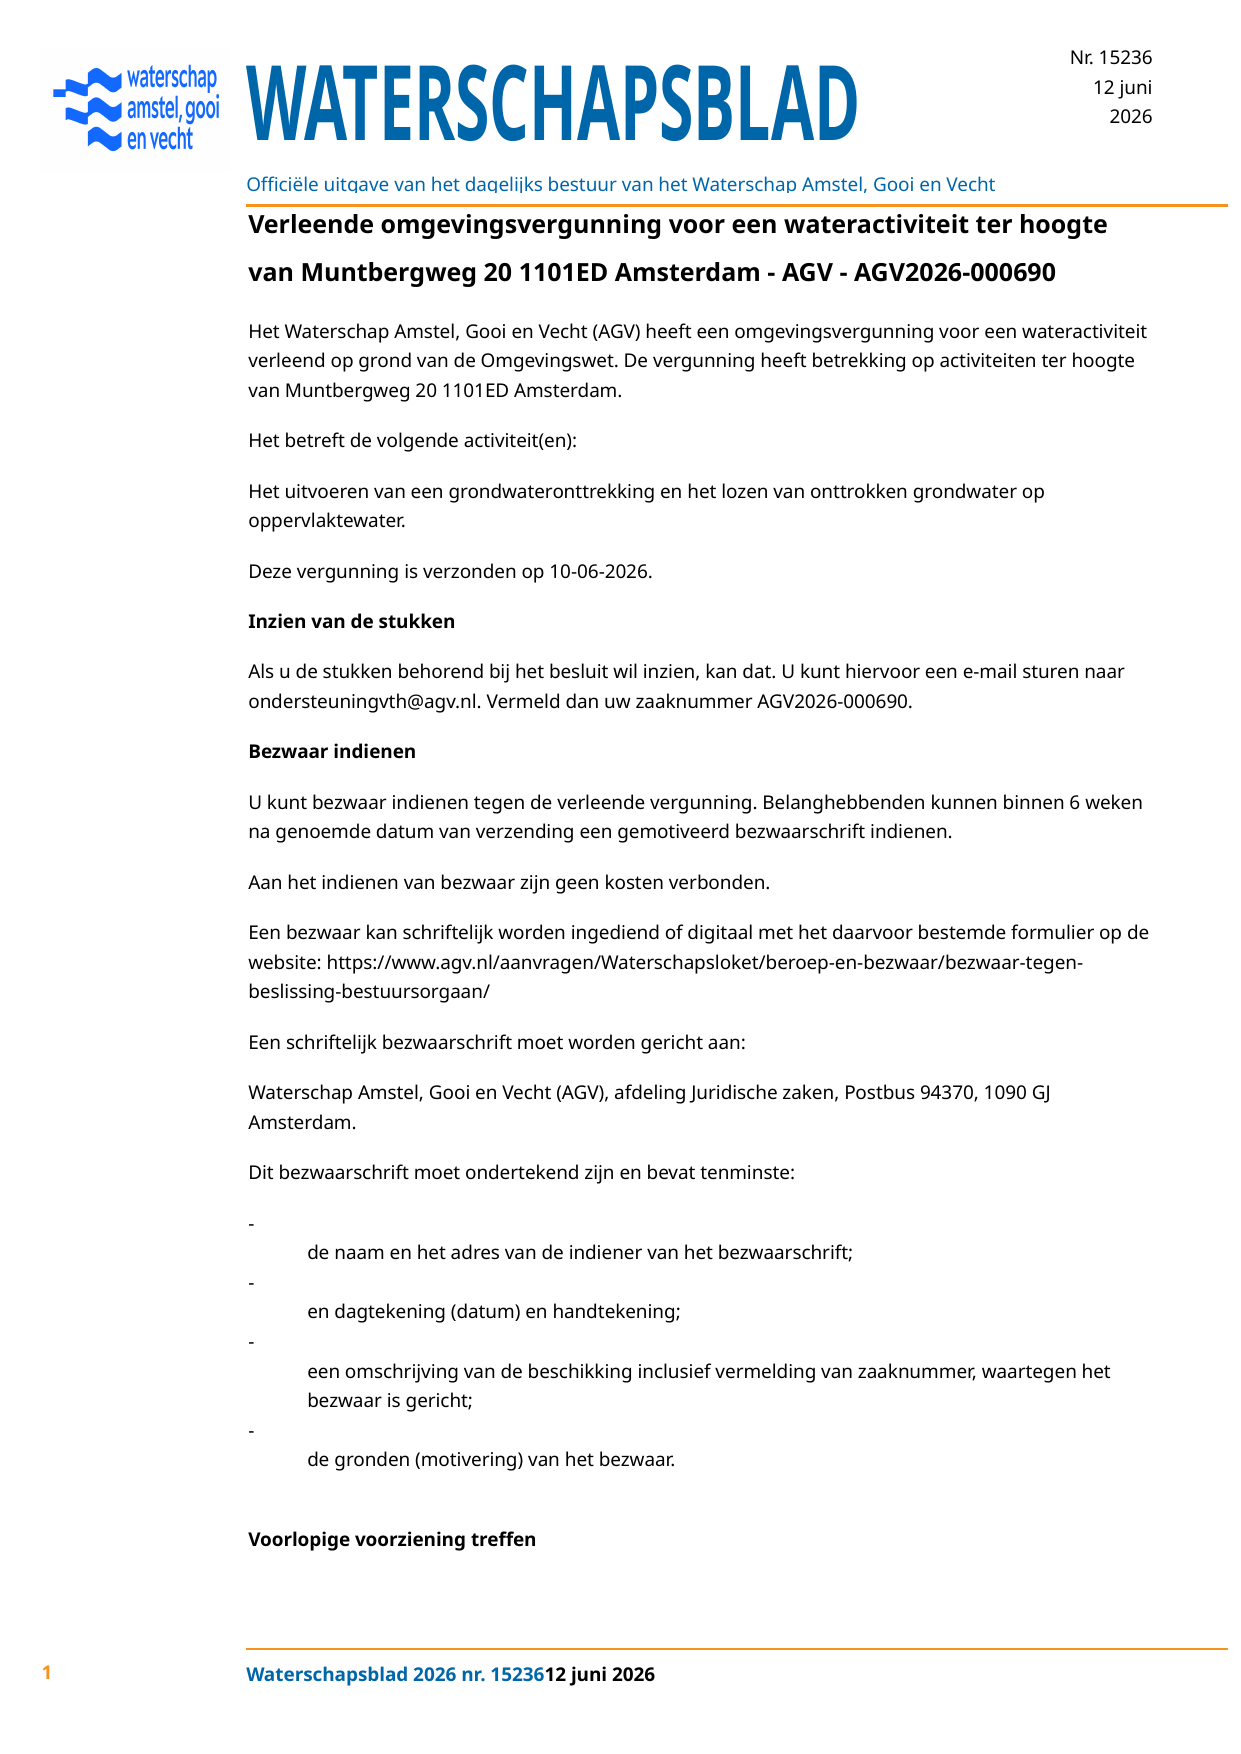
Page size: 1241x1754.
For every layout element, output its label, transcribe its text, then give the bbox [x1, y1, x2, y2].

text Inzien van de stukken [248, 608, 1152, 634]
text Aan het indienen van bezwaar zijn geen kosten verbonden. [248, 869, 1152, 895]
text Het Waterschap Amstel, Gooi en Vecht (AGV) heeft een omgevingsvergunning voor een wateractiviteit verleend op grond van de Omgevingswet. De vergunning heeft betrekking op activiteiten ter hoogte van Muntbergweg 20 1101ED Amsterdam. [248, 318, 1152, 403]
picture [41, 47, 231, 172]
text Dit bezwaarschrift moet ondertekend zijn en bevat tenminste: [248, 1159, 1152, 1185]
list de naam en het adres van de indiener van het bezwaarschrift; [248, 1239, 1152, 1265]
text Het betreft de volgende activiteit(en): [248, 427, 1152, 453]
text Een bezwaar kan schriftelijk worden ingediend of digitaal met het daarvoor bestemde formulier op de website: https://www.agv.nl/aanvragen/Waterschapsloket/beroep-en-bezwaar/bezwaar-tegen-beslissing-bestuursorgaan/ [248, 919, 1152, 1004]
text Het uitvoeren van een grondwateronttrekking en het lozen van onttrokken grondwater op oppervlaktewater. [248, 478, 1152, 533]
list en dagtekening (datum) en handtekening; [248, 1299, 1152, 1324]
text Bezwaar indienen [248, 739, 1152, 764]
text Waterschap Amstel, Gooi en Vecht (AGV), afdeling Juridische zaken, Postbus 94370, 1090 GJ Amsterdam. [248, 1079, 1152, 1135]
text Voorlopige voorziening treffen [248, 1527, 1152, 1552]
text Verleende omgevingsvergunning voor een wateractiviteit ter hoogte van Muntbergweg 20 1101ED Amsterdam - AGV - AGV2026-000690 [248, 207, 1152, 288]
list een omschrijving van de beschikking inclusief vermelding van zaaknummer, waartegen het bezwaar is gericht; [248, 1358, 1152, 1413]
text Een schriftelijk bezwaarschrift moet worden gericht aan: [248, 1029, 1152, 1055]
text Deze vergunning is verzonden op 10-06-2026. [248, 558, 1152, 584]
list de gronden (motivering) van het bezwaar. [248, 1447, 1152, 1472]
text U kunt bezwaar indienen tegen de verleende vergunning. Belanghebbenden kunnen binnen 6 weken na genoemde datum van verzending een gemotiveerd bezwaarschrift indienen. [248, 789, 1152, 844]
text Als u de stukken behorend bij het besluit wil inzien, kan dat. U kunt hiervoor een e-mail sturen naar ondersteuningvth@agv.nl. Vermeld dan uw zaaknummer AGV2026-000690. [248, 659, 1152, 714]
